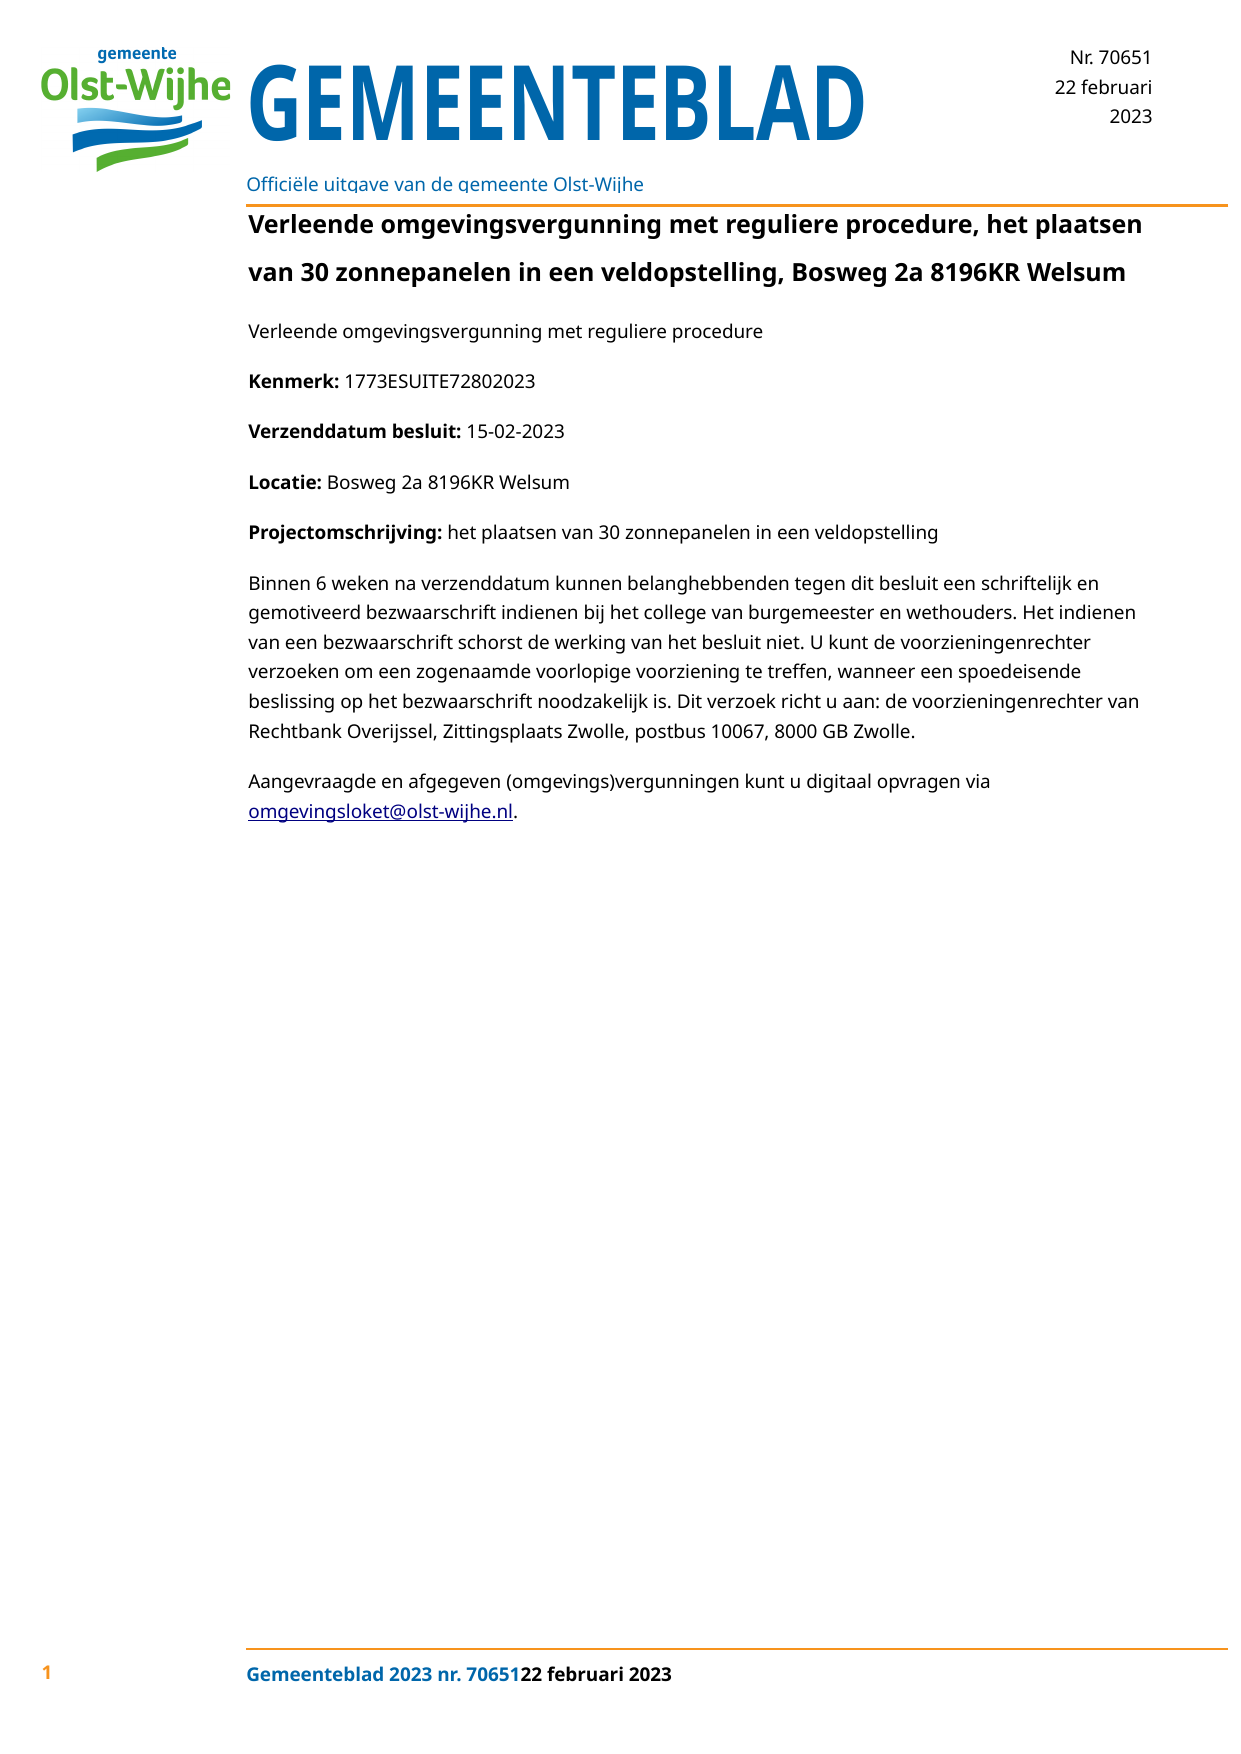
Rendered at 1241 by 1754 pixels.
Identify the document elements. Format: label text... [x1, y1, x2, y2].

text Binnen 6 weken na verzenddatum kunnen belanghebbenden tegen dit besluit een schriftelijk en gemotiveerd bezwaarschrift indienen bij het college van burgemeester en wethouders. Het indienen van een bezwaarschrift schorst de werking van het besluit niet. U kunt de voorzieningenrechter verzoeken om een zogenaamde voorlopige voorziening te treffen, wanneer een spoedeisende beslissing op het bezwaarschrift noodzakelijk is. Dit verzoek richt u aan: de voorzieningenrechter van Rechtbank Overijssel, Zittingsplaats Zwolle, postbus 10067, 8000 GB Zwolle. [248, 570, 1152, 744]
text Verzenddatum besluit: 15-02-2023 [248, 419, 1152, 444]
text Verleende omgevingsvergunning met reguliere procedure, het plaatsen van 30 zonnepanelen in een veldopstelling, Bosweg 2a 8196KR Welsum [248, 207, 1152, 288]
text Verleende omgevingsvergunning met reguliere procedure [248, 318, 1152, 344]
text Locatie: Bosweg 2a 8196KR Welsum [248, 469, 1152, 495]
text Aangevraagde en afgegeven (omgevings)vergunningen kunt u digitaal opvragen via omgevingsloket@olst-wijhe.nl. [248, 768, 1152, 824]
text Kenmerk: 1773ESUITE72802023 [248, 368, 1152, 394]
text Projectomschrijving: het plaatsen van 30 zonnepanelen in een veldopstelling [248, 519, 1152, 545]
picture [41, 47, 231, 172]
